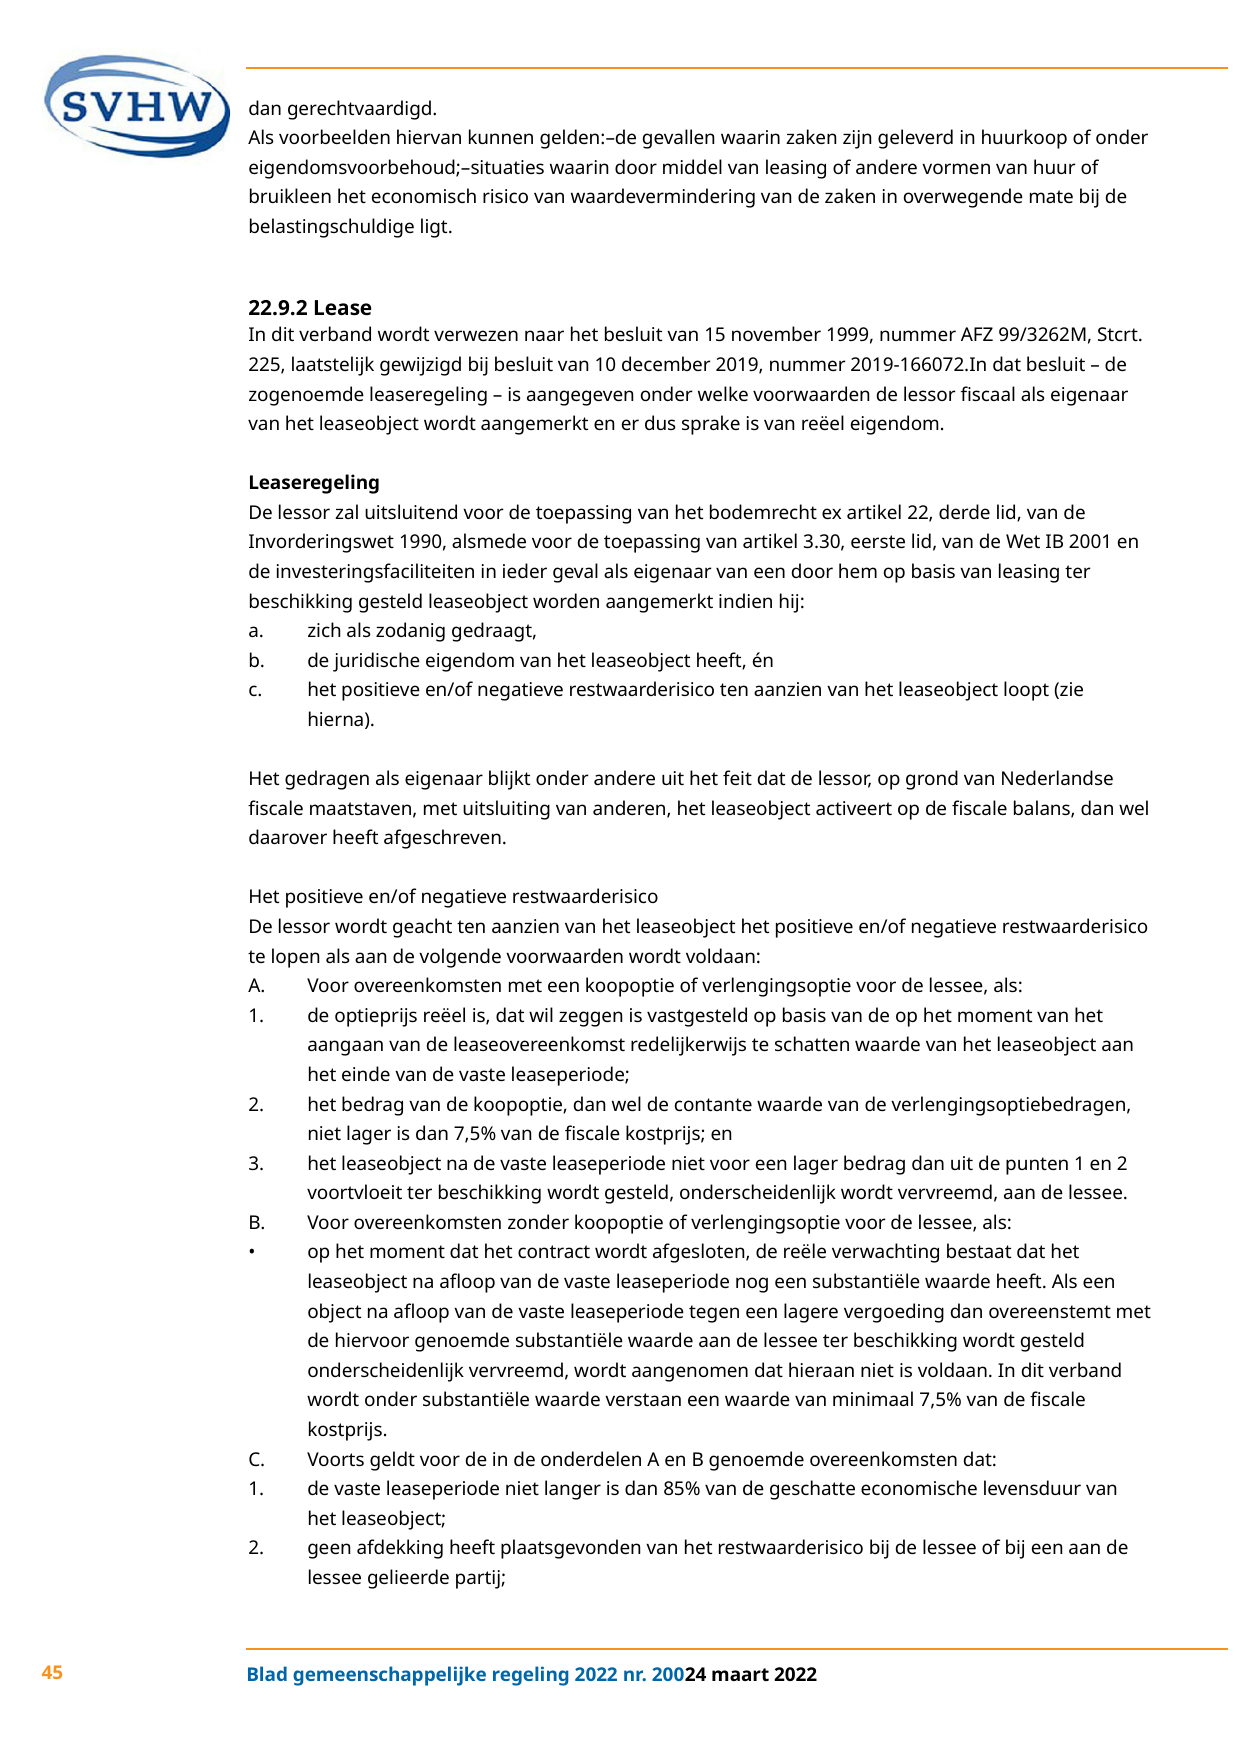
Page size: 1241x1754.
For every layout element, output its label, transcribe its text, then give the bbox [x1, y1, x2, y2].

list het leaseobject na de vaste leaseperiode niet voor een lager bedrag dan uit de punten 1 en 2 voortvloeit ter beschikking wordt gesteld, onderscheidenlijk wordt vervreemd, aan de lessee. [248, 1150, 1152, 1205]
text Het positieve en/of negatieve restwaarderisico [248, 884, 1152, 909]
text Het gedragen als eigenaar blijkt onder andere uit het feit dat de lessor, op grond van Nederlandse fiscale maatstaven, met uitsluiting van anderen, het leaseobject activeert op de fiscale balans, dan wel daarover heeft afgeschreven. [248, 765, 1152, 850]
list de juridische eigendom van het leaseobject heeft, én [248, 647, 1152, 673]
text dan gerechtvaardigd. [248, 95, 1152, 121]
list Voorts geldt voor de in de onderdelen A en B genoemde overeenkomsten dat: [248, 1446, 1152, 1471]
list Voor overeenkomsten met een koopoptie of verlengingsoptie voor de lessee, als: [248, 972, 1152, 998]
text De lessor wordt geacht ten aanzien van het leaseobject het positieve en/of negatieve restwaarderisico te lopen als aan de volgende voorwaarden wordt voldaan: [248, 913, 1152, 968]
list Voor overeenkomsten zonder koopoptie of verlengingsoptie voor de lessee, als: [248, 1209, 1152, 1235]
list geen afdekking heeft plaatsgevonden van het restwaarderisico bij de lessee of bij een aan de lessee gelieerde partij; [248, 1534, 1152, 1590]
text De lessor zal uitsluitend voor de toepassing van het bodemrecht ex artikel 22, derde lid, van de Invorderingswet 1990, alsmede voor de toepassing van artikel 3.30, eerste lid, van de Wet IB 2001 en de investeringsfaciliteiten in ieder geval als eigenaar van een door hem op basis van leasing ter beschikking gesteld leaseobject worden aangemerkt indien hij: [248, 499, 1152, 613]
list de optieprijs reëel is, dat wil zeggen is vastgesteld op basis van de op het moment van het aangaan van de leaseovereenkomst redelijkerwijs te schatten waarde van het leaseobject aan het einde van de vaste leaseperiode; [248, 1002, 1152, 1087]
list op het moment dat het contract wordt afgesloten, de reële verwachting bestaat dat het leaseobject na afloop van de vaste leaseperiode nog een substantiële waarde heeft. Als een object na afloop van de vaste leaseperiode tegen een lagere vergoeding dan overeenstemt met de hiervoor genoemde substantiële waarde aan de lessee ter beschikking wordt gesteld onderscheidenlijk vervreemd, wordt aangenomen dat hieraan niet is voldaan. In dit verband wordt onder substantiële waarde verstaan een waarde van minimaal 7,5% van de fiscale kostprijs. [248, 1239, 1152, 1442]
text In dit verband wordt verwezen naar het besluit van 15 november 1999, nummer AFZ 99/3262M, Stcrt. 225, laatstelijk gewijzigd bij besluit van 10 december 2019, nummer 2019-166072.In dat besluit – de zogenoemde leaseregeling – is aangegeven onder welke voorwaarden de lessor fiscaal als eigenaar van het leaseobject wordt aangemerkt en er dus sprake is van reëel eigendom. [248, 322, 1152, 436]
list het positieve en/of negatieve restwaarderisico ten aanzien van het leaseobject loopt (zie hierna). [248, 677, 1152, 732]
text Leaseregeling [248, 469, 1152, 495]
list de vaste leaseperiode niet langer is dan 85% van de geschatte economische levensduur van het leaseobject; [248, 1475, 1152, 1531]
list het bedrag van de koopoptie, dan wel de contante waarde van de verlengingsoptiebedragen, niet lager is dan 7,5% van de fiscale kostprijs; en [248, 1091, 1152, 1146]
picture [41, 47, 231, 172]
text 22.9.2 Lease [248, 293, 1152, 322]
text Als voorbeelden hiervan kunnen gelden:–de gevallen waarin zaken zijn geleverd in huurkoop of onder eigendomsvoorbehoud;–situaties waarin door middel van leasing of andere vormen van huur of bruikleen het economisch risico van waardevermindering van de zaken in overwegende mate bij de belastingschuldige ligt. [248, 124, 1152, 239]
list zich als zodanig gedraagt, [248, 617, 1152, 643]
